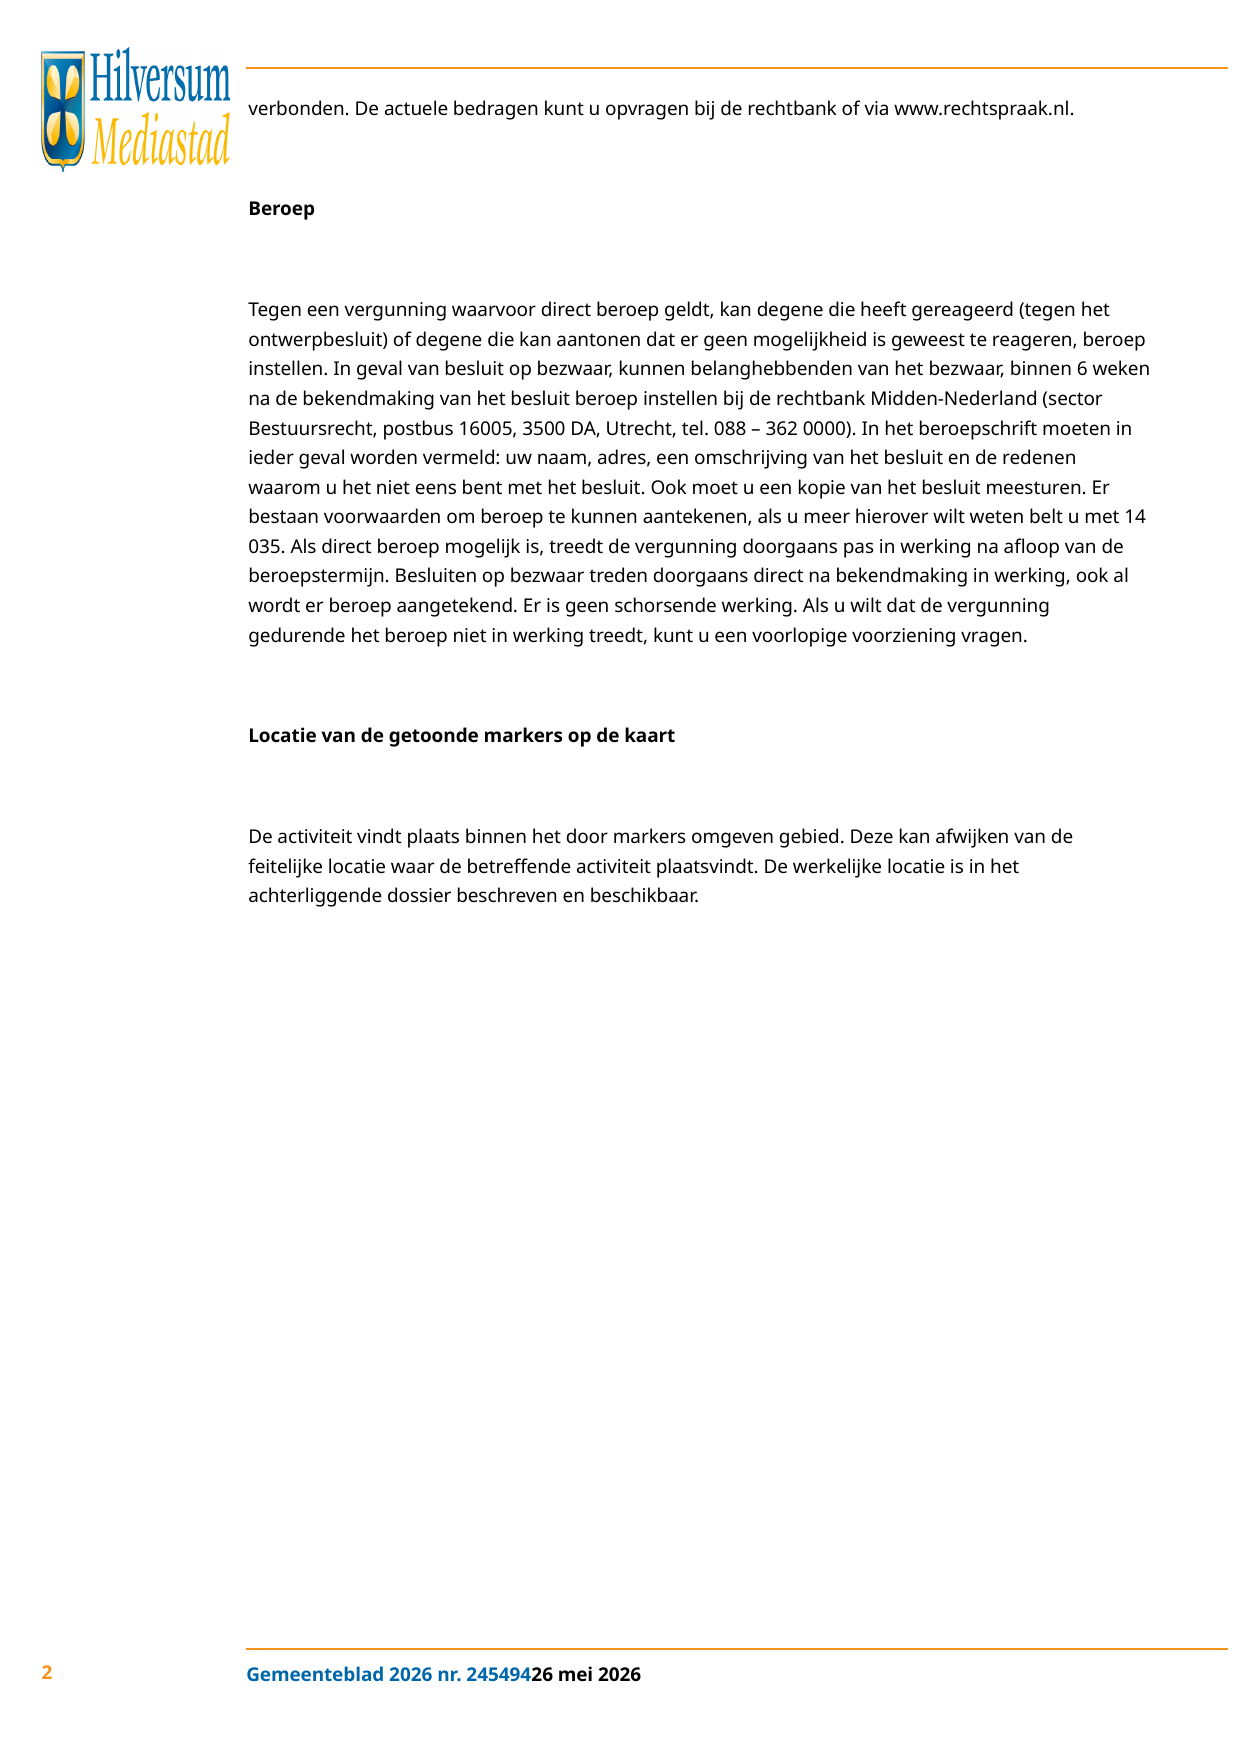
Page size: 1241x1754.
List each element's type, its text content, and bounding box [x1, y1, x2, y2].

text De activiteit vindt plaats binnen het door markers omgeven gebied. Deze kan afwijken van de feitelijke locatie waar de betreffende activiteit plaatsvindt. De werkelijke locatie is in het achterliggende dossier beschreven en beschikbaar. [248, 823, 1152, 908]
picture [41, 47, 231, 172]
text verbonden. De actuele bedragen kunt u opvragen bij de rechtbank of via www.rechtspraak.nl. [248, 95, 1152, 121]
text Locatie van de getoonde markers op de kaart [248, 723, 1152, 748]
text Tegen een vergunning waarvoor direct beroep geldt, kan degene die heeft gereageerd (tegen het ontwerpbesluit) of degene die kan aantonen dat er geen mogelijkheid is geweest te reageren, beroep instellen. In geval van besluit op bezwaar, kunnen belanghebbenden van het bezwaar, binnen 6 weken na de bekendmaking van het besluit beroep instellen bij de rechtbank Midden-Nederland (sector Bestuursrecht, postbus 16005, 3500 DA, Utrecht, tel. 088 – 362 0000). In het beroepschrift moeten in ieder geval worden vermeld: uw naam, adres, een omschrijving van het besluit en de redenen waarom u het niet eens bent met het besluit. Ook moet u een kopie van het besluit meesturen. Er bestaan voorwaarden om beroep te kunnen aantekenen, als u meer hierover wilt weten belt u met 14 035. Als direct beroep mogelijk is, treedt de vergunning doorgaans pas in werking na afloop van de beroepstermijn. Besluiten op bezwaar treden doorgaans direct na bekendmaking in werking, ook al wordt er beroep aangetekend. Er is geen schorsende werking. Als u wilt dat de vergunning gedurende het beroep niet in werking treedt, kunt u een voorlopige voorziening vragen. [248, 296, 1152, 648]
text Beroep [248, 196, 1152, 221]
